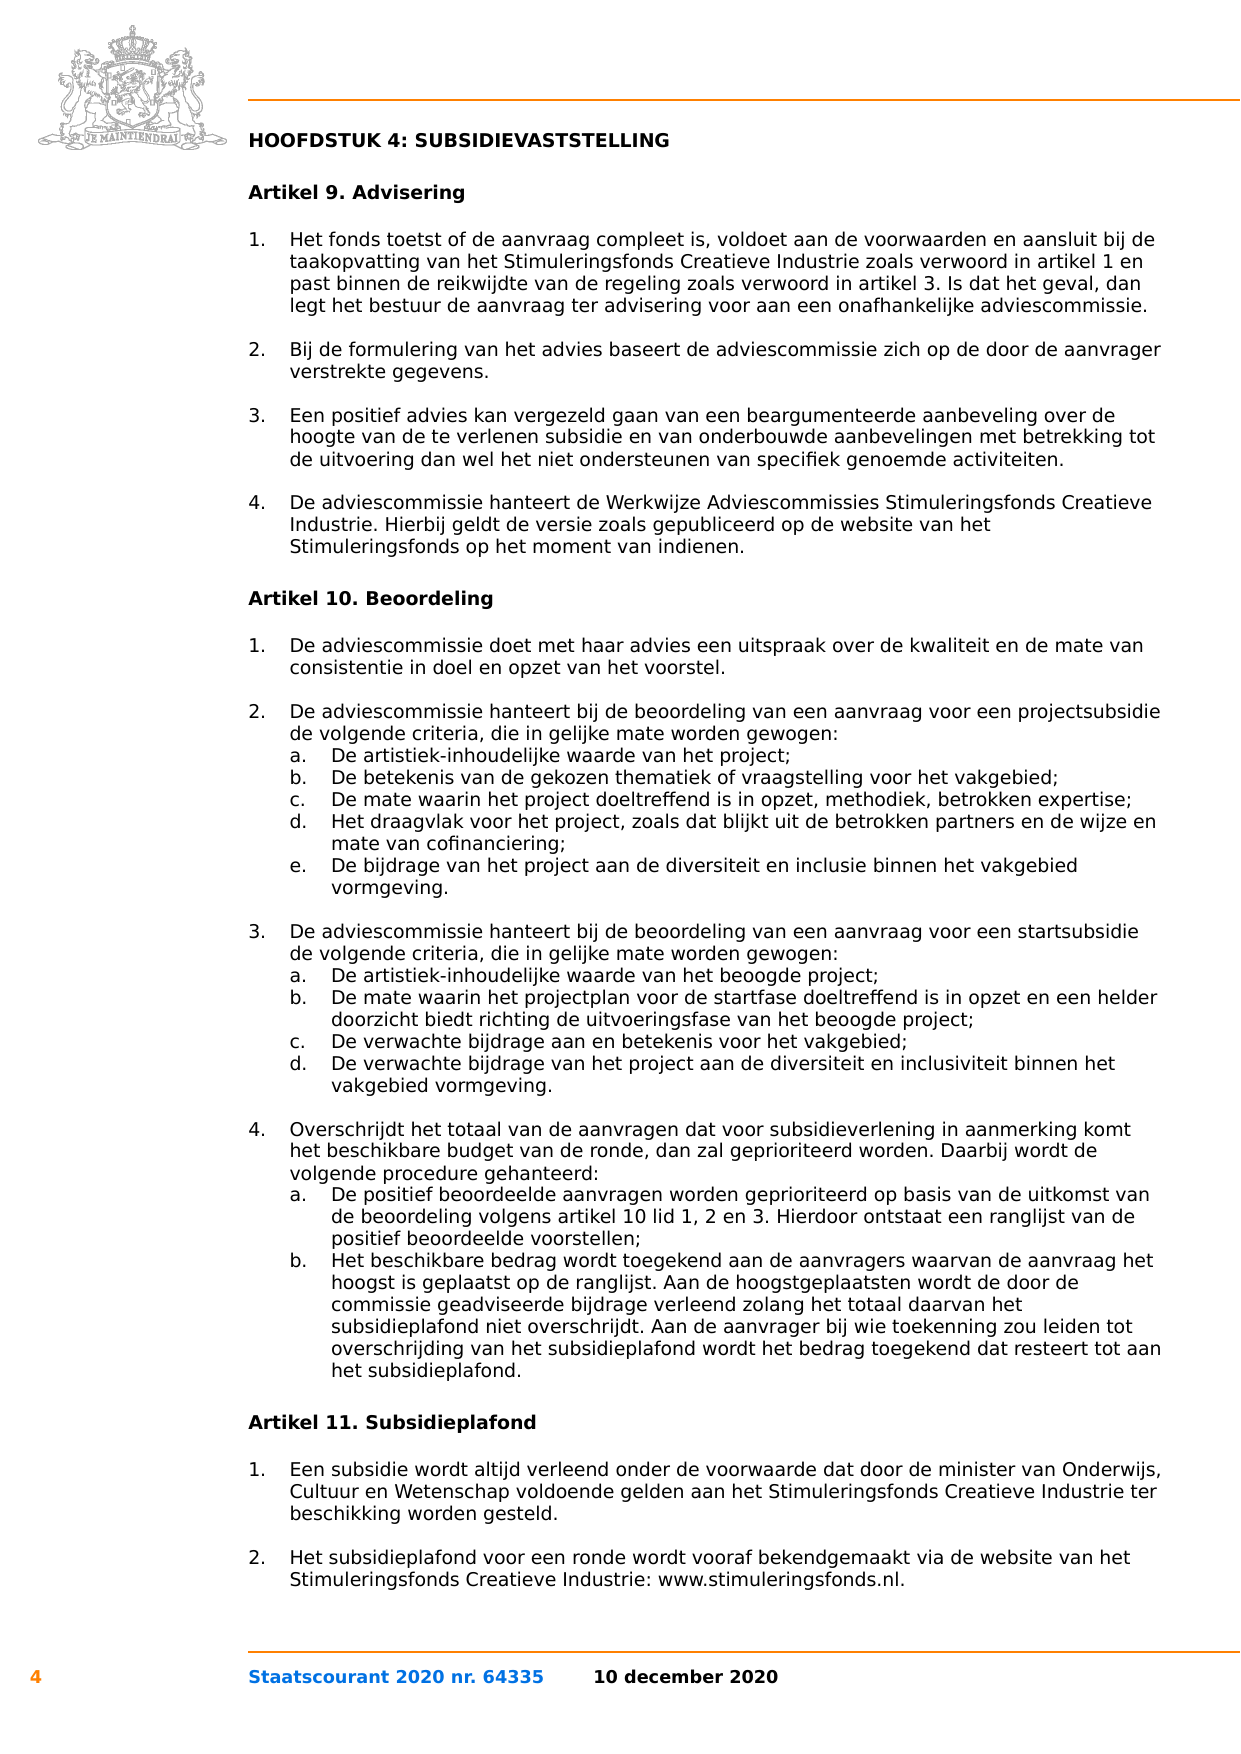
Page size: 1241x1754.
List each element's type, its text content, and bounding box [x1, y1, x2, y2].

text 3. De adviescommissie hanteert bij de beoordeling van een aanvraag voor een startsubsidie de volgende criteria, die in gelijke mate worden gewogen: [248, 921, 1163, 965]
subtitle Artikel 10. Beoordeling [248, 588, 1163, 610]
picture [38, 25, 227, 150]
text c. De mate waarin het project doeltreffend is in opzet, methodiek, betrokken expertise; [289, 789, 1163, 811]
text e. De bijdrage van het project aan de diversiteit en inclusie binnen het vakgebied vormgeving. [289, 855, 1163, 899]
text 1. Een subsidie wordt altijd verleend onder de voorwaarde dat door de minister van Onderwijs, Cultuur en Wetenschap voldoende gelden aan het Stimuleringsfonds Creatieve Industrie ter beschikking worden gesteld. [248, 1459, 1163, 1525]
text b. Het beschikbare bedrag wordt toegekend aan de aanvragers waarvan de aanvraag het hoogst is geplaatst op de ranglijst. Aan de hoogstgeplaatsten wordt de door de commissie geadviseerde bijdrage verleend zolang het totaal daarvan het subsidieplafond niet overschrijdt. Aan de aanvrager bij wie toekenning zou leiden tot overschrijding van het subsidieplafond wordt het bedrag toegekend dat resteert tot aan het subsidieplafond. [289, 1250, 1163, 1382]
text c. De verwachte bijdrage aan en betekenis voor het vakgebied; [289, 1031, 1163, 1053]
subtitle Artikel 9. Advisering [248, 182, 1163, 204]
text d. De verwachte bijdrage van het project aan de diversiteit en inclusiviteit binnen het vakgebied vormgeving. [289, 1053, 1163, 1097]
text b. De mate waarin het projectplan voor de startfase doeltreffend is in opzet en een helder doorzicht biedt richting de uitvoeringsfase van het beoogde project; [289, 987, 1163, 1031]
text a. De artistiek-inhoudelijke waarde van het project; [289, 745, 1163, 767]
text 3. Een positief advies kan vergezeld gaan van een beargumenteerde aanbeveling over de hoogte van de te verlenen subsidie en van onderbouwde aanbevelingen met betrekking tot de uitvoering dan wel het niet ondersteunen van specifiek genoemde activiteiten. [248, 404, 1163, 470]
text 2. Het subsidieplafond voor een ronde wordt vooraf bekendgemaakt via de website van het Stimuleringsfonds Creatieve Industrie: www.stimuleringsfonds.nl. [248, 1547, 1163, 1591]
subtitle HOOFDSTUK 4: SUBSIDIEVASTSTELLING [248, 130, 1163, 152]
text 2. Bij de formulering van het advies baseert de adviescommissie zich op de door de aanvrager verstrekte gegevens. [248, 339, 1163, 383]
text d. Het draagvlak voor het project, zoals dat blijkt uit de betrokken partners en de wijze en mate van cofinanciering; [289, 811, 1163, 855]
text b. De betekenis van de gekozen thematiek of vraagstelling voor het vakgebied; [289, 767, 1163, 789]
text a. De artistiek-inhoudelijke waarde van het beoogde project; [289, 965, 1163, 987]
text 1. Het fonds toetst of de aanvraag compleet is, voldoet aan de voorwaarden en aansluit bij de taakopvatting van het Stimuleringsfonds Creatieve Industrie zoals verwoord in artikel 1 en past binnen de reikwijdte van de regeling zoals verwoord in artikel 3. Is dat het geval, dan legt het bestuur de aanvraag ter advisering voor aan een onafhankelijke adviescommissie. [248, 229, 1163, 317]
text a. De positief beoordeelde aanvragen worden geprioriteerd op basis van de uitkomst van de beoordeling volgens artikel 10 lid 1, 2 en 3. Hierdoor ontstaat een ranglijst van de positief beoordeelde voorstellen; [289, 1184, 1163, 1250]
subtitle Artikel 11. Subsidieplafond [248, 1412, 1163, 1434]
text 4. Overschrijdt het totaal van de aanvragen dat voor subsidieverlening in aanmerking komt het beschikbare budget van de ronde, dan zal geprioriteerd worden. Daarbij wordt de volgende procedure gehanteerd: [248, 1118, 1163, 1184]
text 1. De adviescommissie doet met haar advies een uitspraak over de kwaliteit en de mate van consistentie in doel en opzet van het voorstel. [248, 635, 1163, 679]
text 4. De adviescommissie hanteert de Werkwijze Adviescommissies Stimuleringsfonds Creatieve Industrie. Hierbij geldt de versie zoals gepubliceerd op de website van het Stimuleringsfonds op het moment van indienen. [248, 492, 1163, 558]
text 2. De adviescommissie hanteert bij de beoordeling van een aanvraag voor een projectsubsidie de volgende criteria, die in gelijke mate worden gewogen: [248, 701, 1163, 745]
